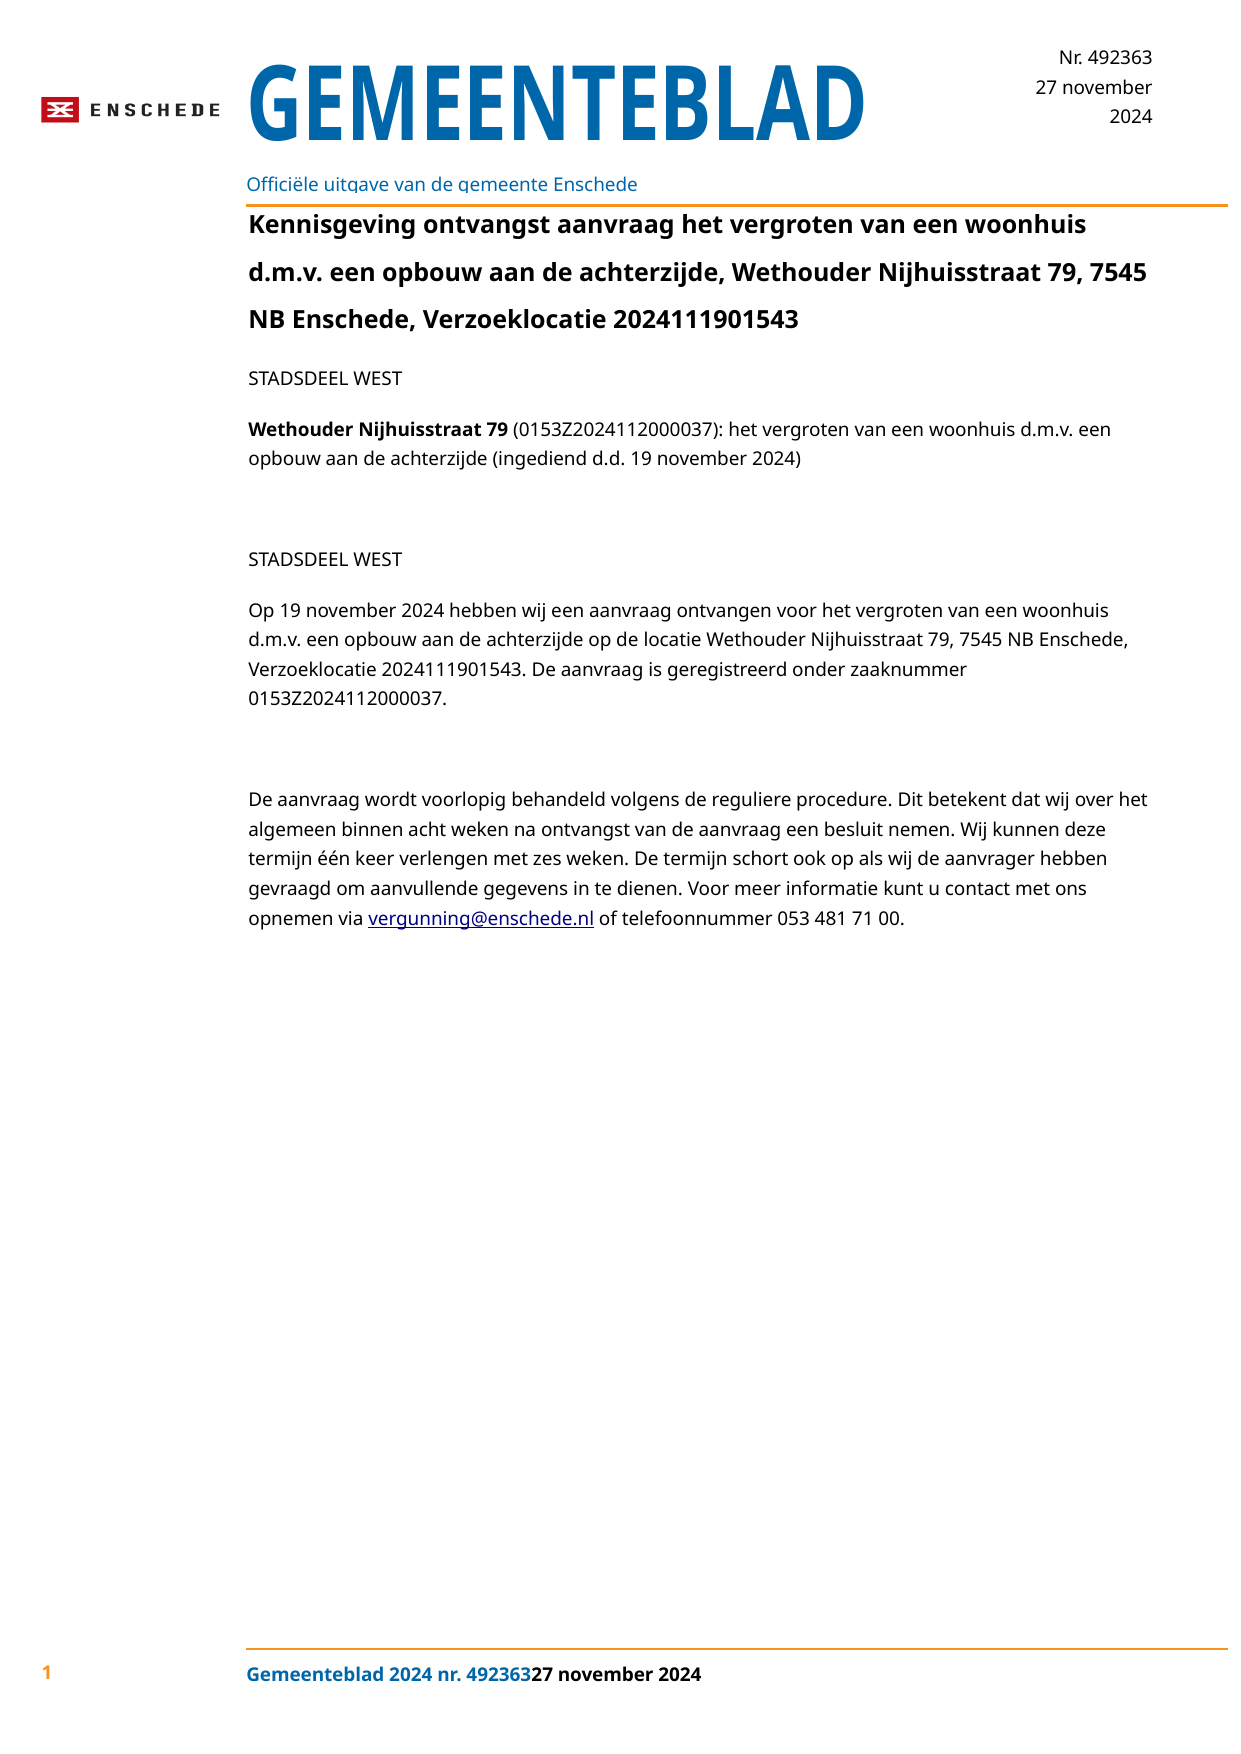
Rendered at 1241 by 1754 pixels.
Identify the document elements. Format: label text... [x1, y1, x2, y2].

text STADSDEEL WEST [248, 546, 1152, 572]
text Kennisgeving ontvangst aanvraag het vergroten van een woonhuis d.m.v. een opbouw aan de achterzijde, Wethouder Nijhuisstraat 79, 7545 NB Enschede, Verzoeklocatie 2024111901543 [248, 207, 1152, 336]
text Wethouder Nijhuisstraat 79 (0153Z2024112000037): het vergroten van een woonhuis d.m.v. een opbouw aan de achterzijde (ingediend d.d. 19 november 2024) [248, 416, 1152, 471]
text De aanvraag wordt voorlopig behandeld volgens de reguliere procedure. Dit betekent dat wij over het algemeen binnen acht weken na ontvangst van de aanvraag een besluit nemen. Wij kunnen deze termijn één keer verlengen met zes weken. De termijn schort ook op als wij de aanvrager hebben gevraagd om aanvullende gegevens in te dienen. Voor meer informatie kunt u contact met ons opnemen via vergunning@enschede.nl of telefoonnummer 053 481 71 00. [248, 786, 1152, 930]
picture [41, 47, 231, 172]
text STADSDEEL WEST [248, 366, 1152, 391]
text Op 19 november 2024 hebben wij een aanvraag ontvangen voor het vergroten van een woonhuis d.m.v. een opbouw aan de achterzijde op de locatie Wethouder Nijhuisstraat 79, 7545 NB Enschede, Verzoeklocatie 2024111901543. De aanvraag is geregistreerd onder zaaknummer 0153Z2024112000037. [248, 597, 1152, 711]
